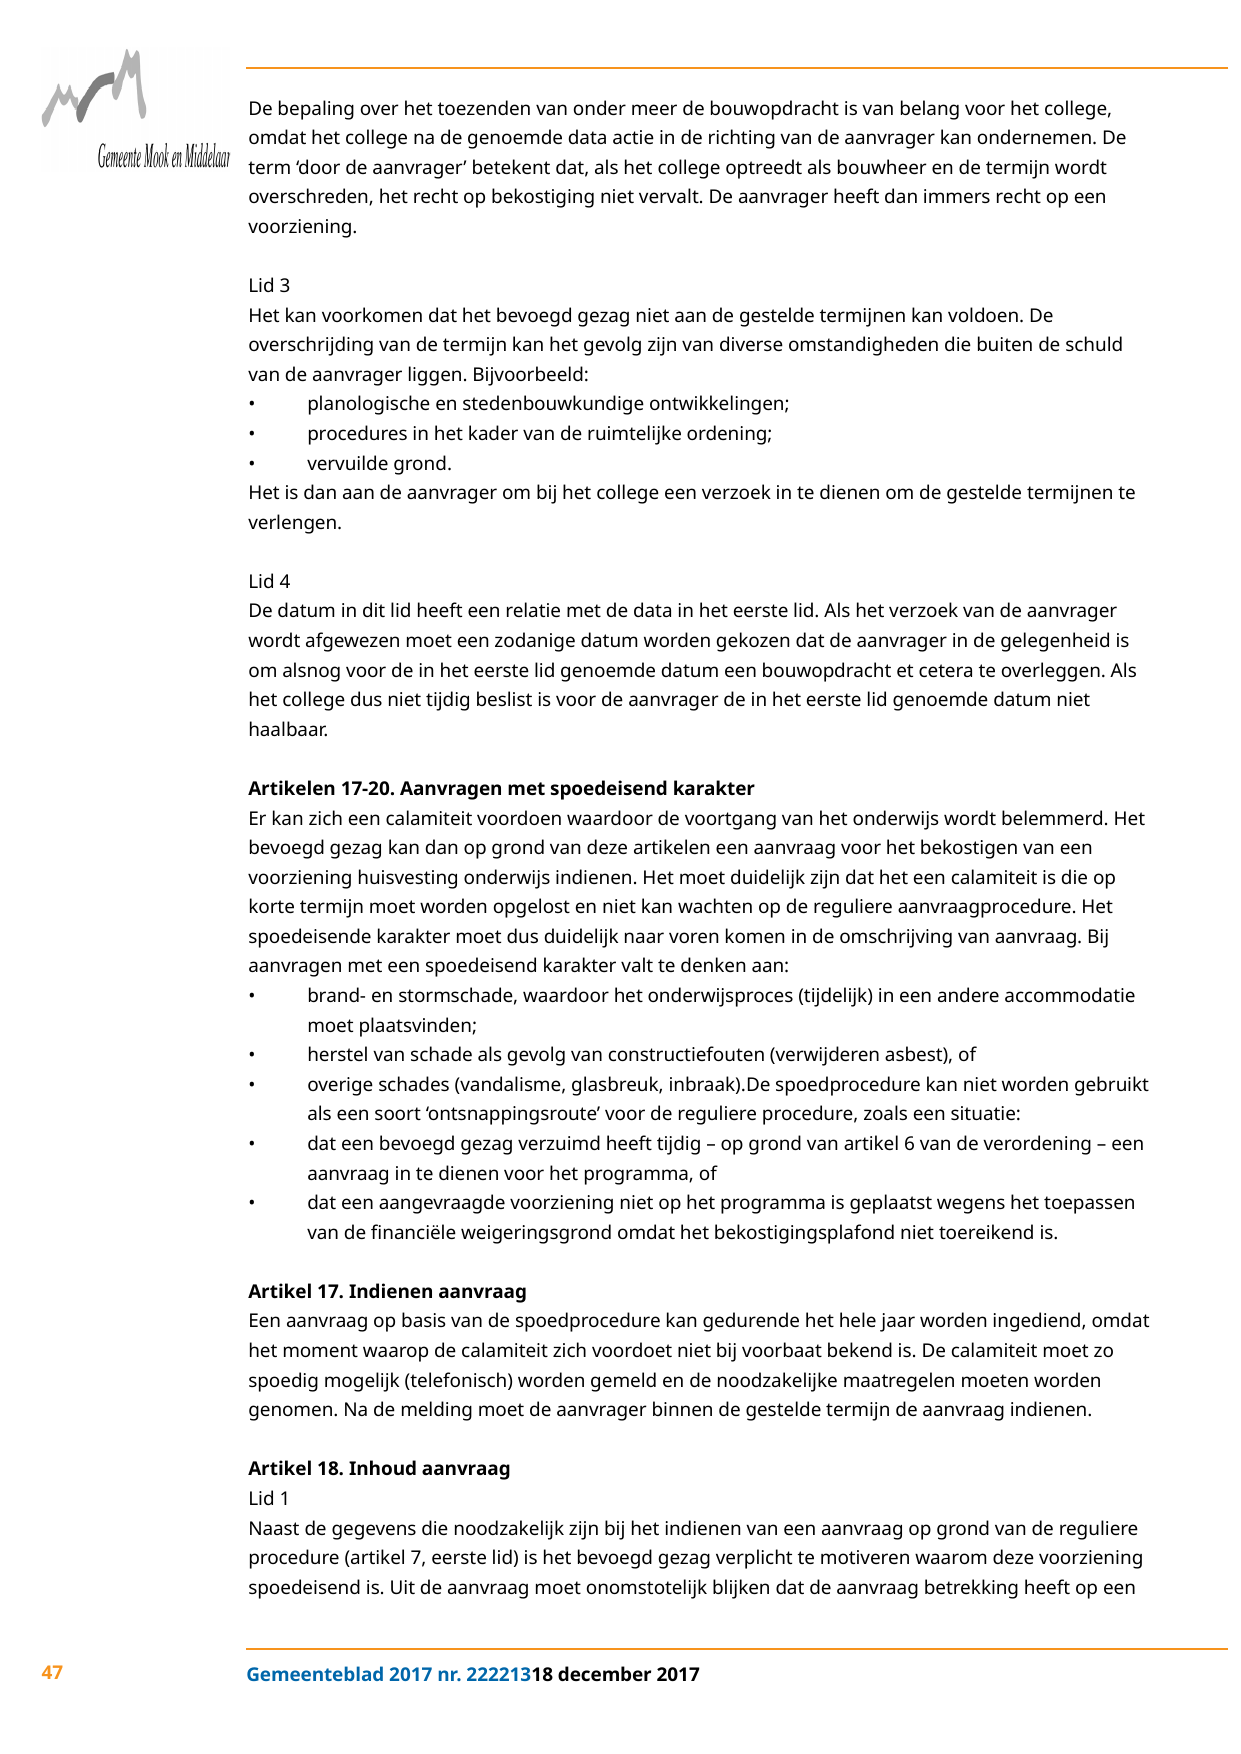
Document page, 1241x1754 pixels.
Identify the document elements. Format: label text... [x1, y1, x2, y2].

text Er kan zich een calamiteit voordoen waardoor de voortgang van het onderwijs wordt belemmerd. Het bevoegd gezag kan dan op grond van deze artikelen een aanvraag voor het bekostigen van een voorziening huisvesting onderwijs indienen. Het moet duidelijk zijn dat het een calamiteit is die op korte termijn moet worden opgelost en niet kan wachten op de reguliere aanvraagprocedure. Het spoedeisende karakter moet dus duidelijk naar voren komen in de omschrijving van aanvraag. Bij aanvragen met een spoedeisend karakter valt te denken aan: [248, 805, 1152, 978]
text Lid 1 [248, 1485, 1152, 1511]
text Het is dan aan de aanvrager om bij het college een verzoek in te dienen om de gestelde termijnen te verlengen. [248, 479, 1152, 535]
text Artikel 18. Inhoud aanvraag [248, 1456, 1152, 1481]
list overige schades (vandalisme, glasbreuk, inbraak).De spoedprocedure kan niet worden gebruikt als een soort ‘ontsnappingsroute’ voor de reguliere procedure, zoals een situatie: [248, 1071, 1152, 1126]
text Naast de gegevens die noodzakelijk zijn bij het indienen van een aanvraag op grond van de reguliere procedure (artikel 7, eerste lid) is het bevoegd gezag verplicht te motiveren waarom deze voorziening spoedeisend is. Uit de aanvraag moet onomstotelijk blijken dat de aanvraag betrekking heeft op een [248, 1515, 1152, 1600]
text Lid 4 [248, 568, 1152, 594]
list planologische en stedenbouwkundige ontwikkelingen; [248, 391, 1152, 416]
text Artikelen 17-20. Aanvragen met spoedeisend karakter [248, 775, 1152, 801]
list procedures in het kader van de ruimtelijke ordening; [248, 420, 1152, 446]
list brand- en stormschade, waardoor het onderwijsproces (tijdelijk) in een andere accommodatie moet plaatsvinden; [248, 982, 1152, 1038]
list herstel van schade als gevolg van constructiefouten (verwijderen asbest), of [248, 1041, 1152, 1067]
text Artikel 17. Indienen aanvraag [248, 1278, 1152, 1304]
text Een aanvraag op basis van de spoedprocedure kan gedurende het hele jaar worden ingediend, omdat het moment waarop de calamiteit zich voordoet niet bij voorbaat bekend is. De calamiteit moet zo spoedig mogelijk (telefonisch) worden gemeld en de noodzakelijke maatregelen moeten worden genomen. Na de melding moet de aanvrager binnen de gestelde termijn de aanvraag indienen. [248, 1308, 1152, 1422]
list dat een bevoegd gezag verzuimd heeft tijdig – op grond van artikel 6 van de verordening – een aanvraag in te dienen voor het programma, of [248, 1130, 1152, 1186]
text De datum in dit lid heeft een relatie met de data in het eerste lid. Als het verzoek van de aanvrager wordt afgewezen moet een zodanige datum worden gekozen dat de aanvrager in de gelegenheid is om alsnog voor de in het eerste lid genoemde datum een bouwopdracht et cetera te overleggen. Als het college dus niet tijdig beslist is voor de aanvrager de in het eerste lid genoemde datum niet haalbaar. [248, 598, 1152, 742]
text Het kan voorkomen dat het bevoegd gezag niet aan de gestelde termijnen kan voldoen. De overschrijding van de termijn kan het gevolg zijn van diverse omstandigheden die buiten de schuld van de aanvrager liggen. Bijvoorbeeld: [248, 302, 1152, 387]
list vervuilde grond. [248, 450, 1152, 476]
picture [41, 47, 231, 172]
text Lid 3 [248, 272, 1152, 298]
text De bepaling over het toezenden van onder meer de bouwopdracht is van belang voor het college, omdat het college na de genoemde data actie in de richting van de aanvrager kan ondernemen. De term ‘door de aanvrager’ betekent dat, als het college optreedt als bouwheer en de termijn wordt overschreden, het recht op bekostiging niet vervalt. De aanvrager heeft dan immers recht op een voorziening. [248, 95, 1152, 239]
list dat een aangevraagde voorziening niet op het programma is geplaatst wegens het toepassen van de financiële weigeringsgrond omdat het bekostigingsplafond niet toereikend is. [248, 1189, 1152, 1245]
